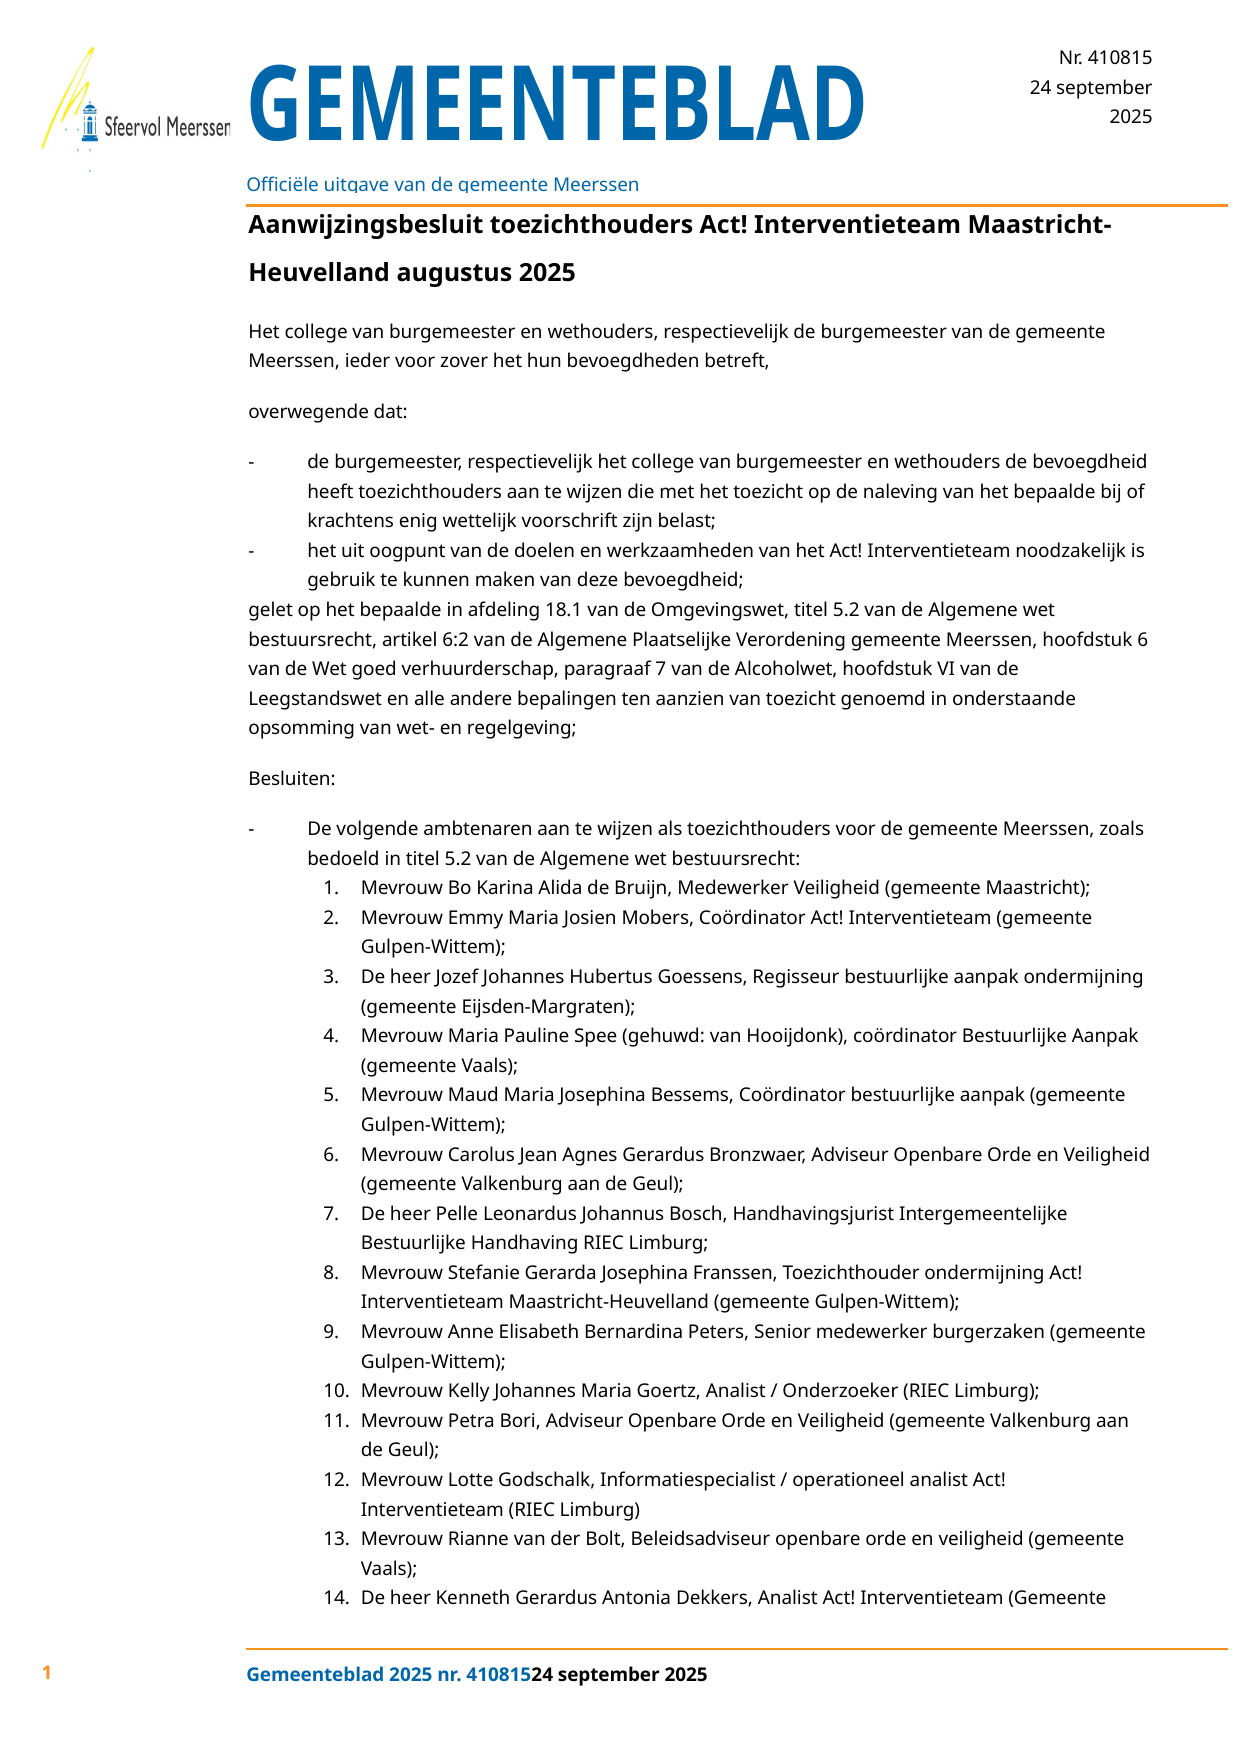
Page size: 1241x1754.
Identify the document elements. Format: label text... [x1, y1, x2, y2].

list Mevrouw Rianne van der Bolt, Beleidsadviseur openbare orde en veiligheid (gemeente Vaals); [323, 1525, 1152, 1581]
list het uit oogpunt van de doelen en werkzaamheden van het Act! Interventieteam noodzakelijk is gebruik te kunnen maken van deze bevoegdheid; [248, 537, 1152, 592]
list De heer Jozef Johannes Hubertus Goessens, Regisseur bestuurlijke aanpak ondermijning (gemeente Eijsden-Margraten); [323, 963, 1152, 1019]
list Mevrouw Maria Pauline Spee (gehuwd: van Hooijdonk), coördinator Bestuurlijke Aanpak (gemeente Vaals); [323, 1022, 1152, 1078]
text Aanwijzingsbesluit toezichthouders Act! Interventieteam Maastricht-Heuvelland augustus 2025 [248, 207, 1152, 288]
list Mevrouw Maud Maria Josephina Bessems, Coördinator bestuurlijke aanpak (gemeente Gulpen-Wittem); [323, 1082, 1152, 1137]
list De heer Kenneth Gerardus Antonia Dekkers, Analist Act! Interventieteam (Gemeente [323, 1584, 1152, 1610]
text Besluiten: [248, 765, 1152, 791]
list Mevrouw Anne Elisabeth Bernardina Peters, Senior medewerker burgerzaken (gemeente Gulpen-Wittem); [323, 1318, 1152, 1374]
text overwegende dat: [248, 398, 1152, 424]
list Mevrouw Lotte Godschalk, Informatiespecialist / operationeel analist Act! Interventieteam (RIEC Limburg) [323, 1466, 1152, 1522]
list Mevrouw Stefanie Gerarda Josephina Franssen, Toezichthouder ondermijning Act! Interventieteam Maastricht-Heuvelland (gemeente Gulpen-Wittem); [323, 1259, 1152, 1314]
list De heer Pelle Leonardus Johannus Bosch, Handhavingsjurist Intergemeentelijke Bestuurlijke Handhaving RIEC Limburg; [323, 1200, 1152, 1255]
list De volgende ambtenaren aan te wijzen als toezichthouders voor de gemeente Meerssen, zoals bedoeld in titel 5.2 van de Algemene wet bestuursrecht: [248, 815, 1152, 871]
list de burgemeester, respectievelijk het college van burgemeester en wethouders de bevoegdheid heeft toezichthouders aan te wijzen die met het toezicht op de naleving van het bepaalde bij of krachtens enig wettelijk voorschrift zijn belast; [248, 448, 1152, 533]
text Het college van burgemeester en wethouders, respectievelijk de burgemeester van de gemeente Meerssen, ieder voor zover het hun bevoegdheden betreft, [248, 318, 1152, 373]
list Mevrouw Petra Bori, Adviseur Openbare Orde en Veiligheid (gemeente Valkenburg aan de Geul); [323, 1407, 1152, 1462]
list Mevrouw Bo Karina Alida de Bruijn, Medewerker Veiligheid (gemeente Maastricht); [323, 874, 1152, 900]
list Mevrouw Kelly Johannes Maria Goertz, Analist / Onderzoeker (RIEC Limburg); [323, 1377, 1152, 1403]
list Mevrouw Carolus Jean Agnes Gerardus Bronzwaer, Adviseur Openbare Orde en Veiligheid (gemeente Valkenburg aan de Geul); [323, 1141, 1152, 1196]
list Mevrouw Emmy Maria Josien Mobers, Coördinator Act! Interventieteam (gemeente Gulpen-Wittem); [323, 904, 1152, 959]
text gelet op het bepaalde in afdeling 18.1 van de Omgevingswet, titel 5.2 van de Algemene wet bestuursrecht, artikel 6:2 van de Algemene Plaatselijke Verordening gemeente Meerssen, hoofdstuk 6 van de Wet goed verhuurderschap, paragraaf 7 van de Alcoholwet, hoofdstuk VI van de Leegstandswet en alle andere bepalingen ten aanzien van toezicht genoemd in onderstaande opsomming van wet- en regelgeving; [248, 596, 1152, 740]
picture [41, 47, 231, 172]
